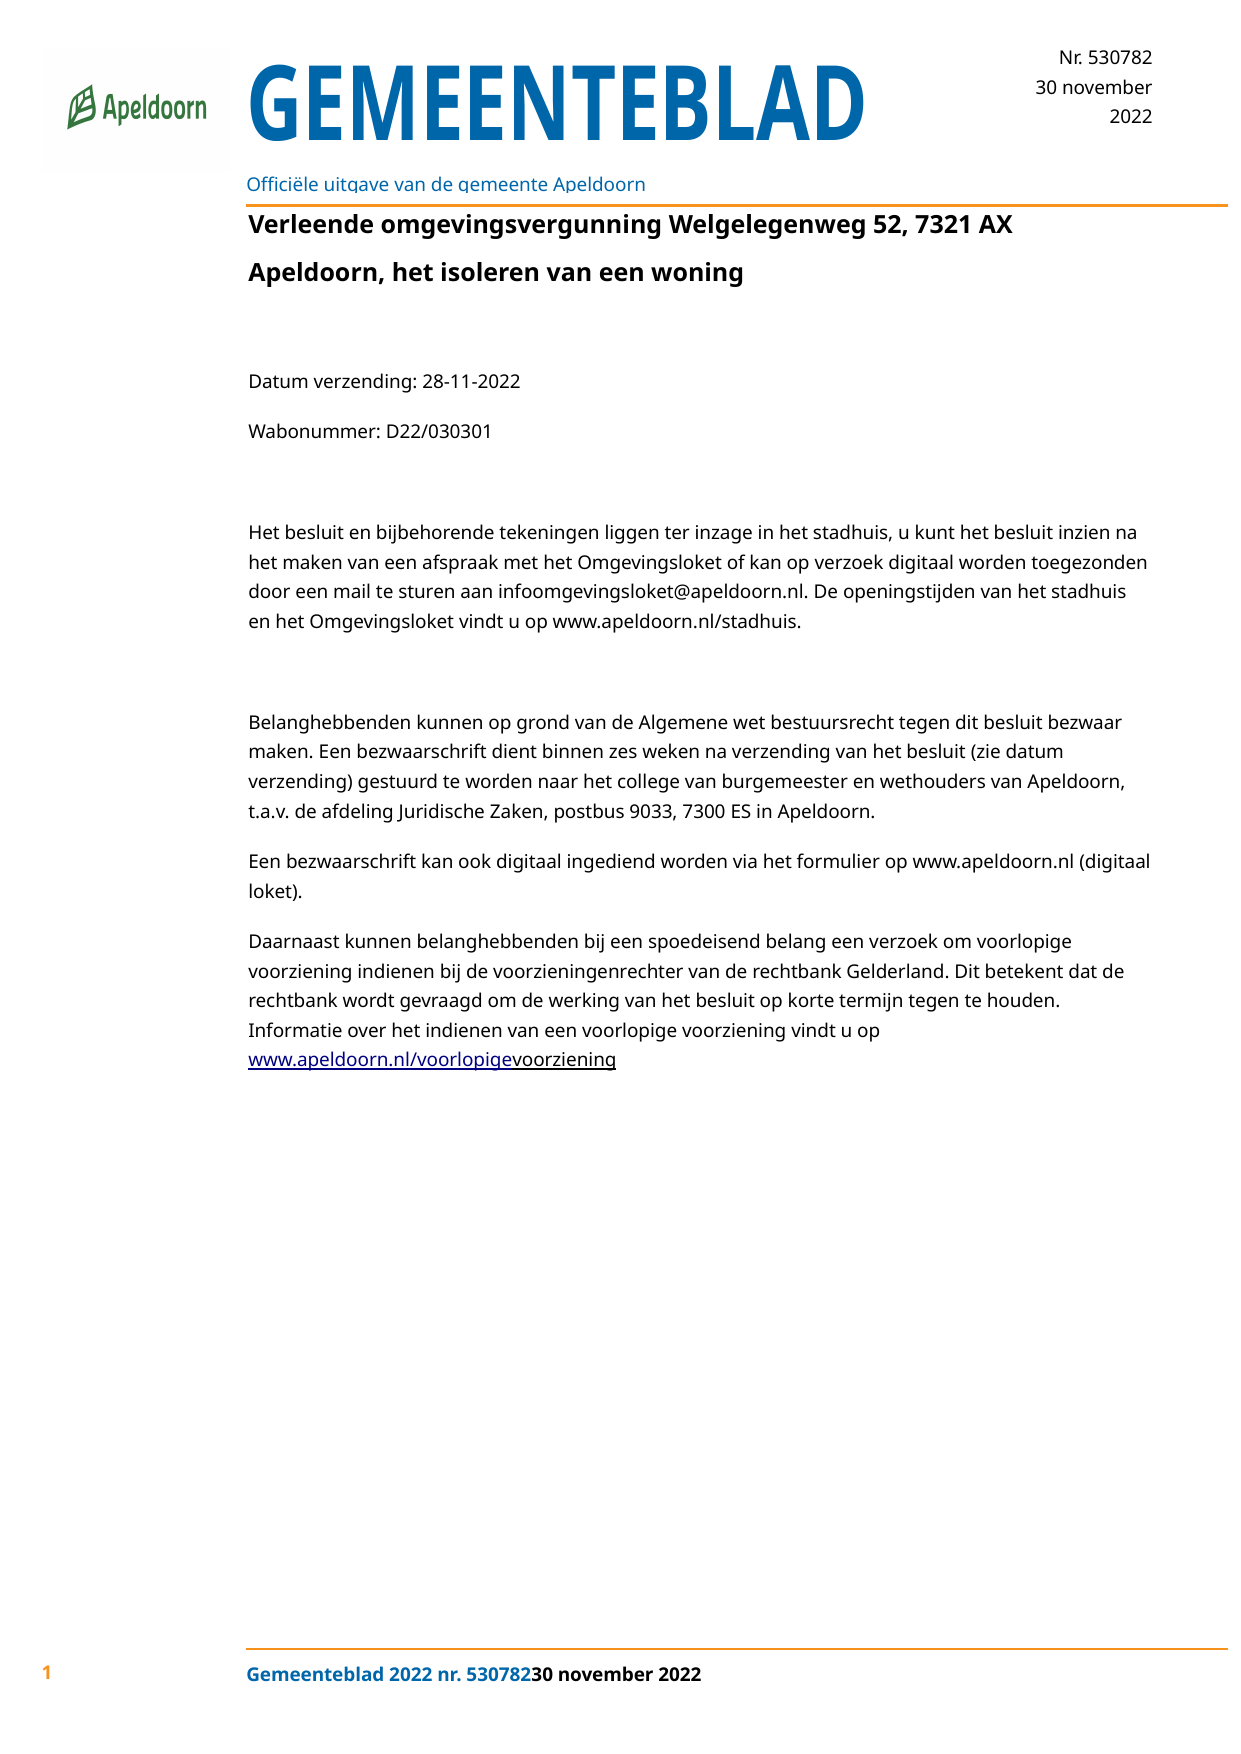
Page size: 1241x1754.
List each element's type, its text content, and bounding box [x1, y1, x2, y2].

text Wabonummer: D22/030301 [248, 419, 1152, 444]
text Een bezwaarschrift kan ook digitaal ingediend worden via het formulier op www.apeldoorn.nl (digitaal loket). [248, 848, 1152, 904]
text Daarnaast kunnen belanghebbenden bij een spoedeisend belang een verzoek om voorlopige voorziening indienen bij de voorzieningenrechter van de rechtbank Gelderland. Dit betekent dat de rechtbank wordt gevraagd om de werking van het besluit op korte termijn tegen te houden. Informatie over het indienen van een voorlopige voorziening vindt u op www.apeldoorn.nl/voorlopigevoorziening [248, 928, 1152, 1072]
text Het besluit en bijbehorende tekeningen liggen ter inzage in het stadhuis, u kunt het besluit inzien na het maken van een afspraak met het Omgevingsloket of kan op verzoek digitaal worden toegezonden door een mail te sturen aan infoomgevingsloket@apeldoorn.nl. De openingstijden van het stadhuis en het Omgevingsloket vindt u op www.apeldoorn.nl/stadhuis. [248, 519, 1152, 634]
text Datum verzending: 28-11-2022 [248, 368, 1152, 394]
text Verleende omgevingsvergunning Welgelegenweg 52, 7321 AX Apeldoorn, het isoleren van een woning [248, 207, 1152, 288]
text Belanghebbenden kunnen op grond van de Algemene wet bestuursrecht tegen dit besluit bezwaar maken. Een bezwaarschrift dient binnen zes weken na verzending van het besluit (zie datum verzending) gestuurd te worden naar het college van burgemeester en wethouders van Apeldoorn, t.a.v. de afdeling Juridische Zaken, postbus 9033, 7300 ES in Apeldoorn. [248, 709, 1152, 824]
picture [41, 47, 231, 172]
